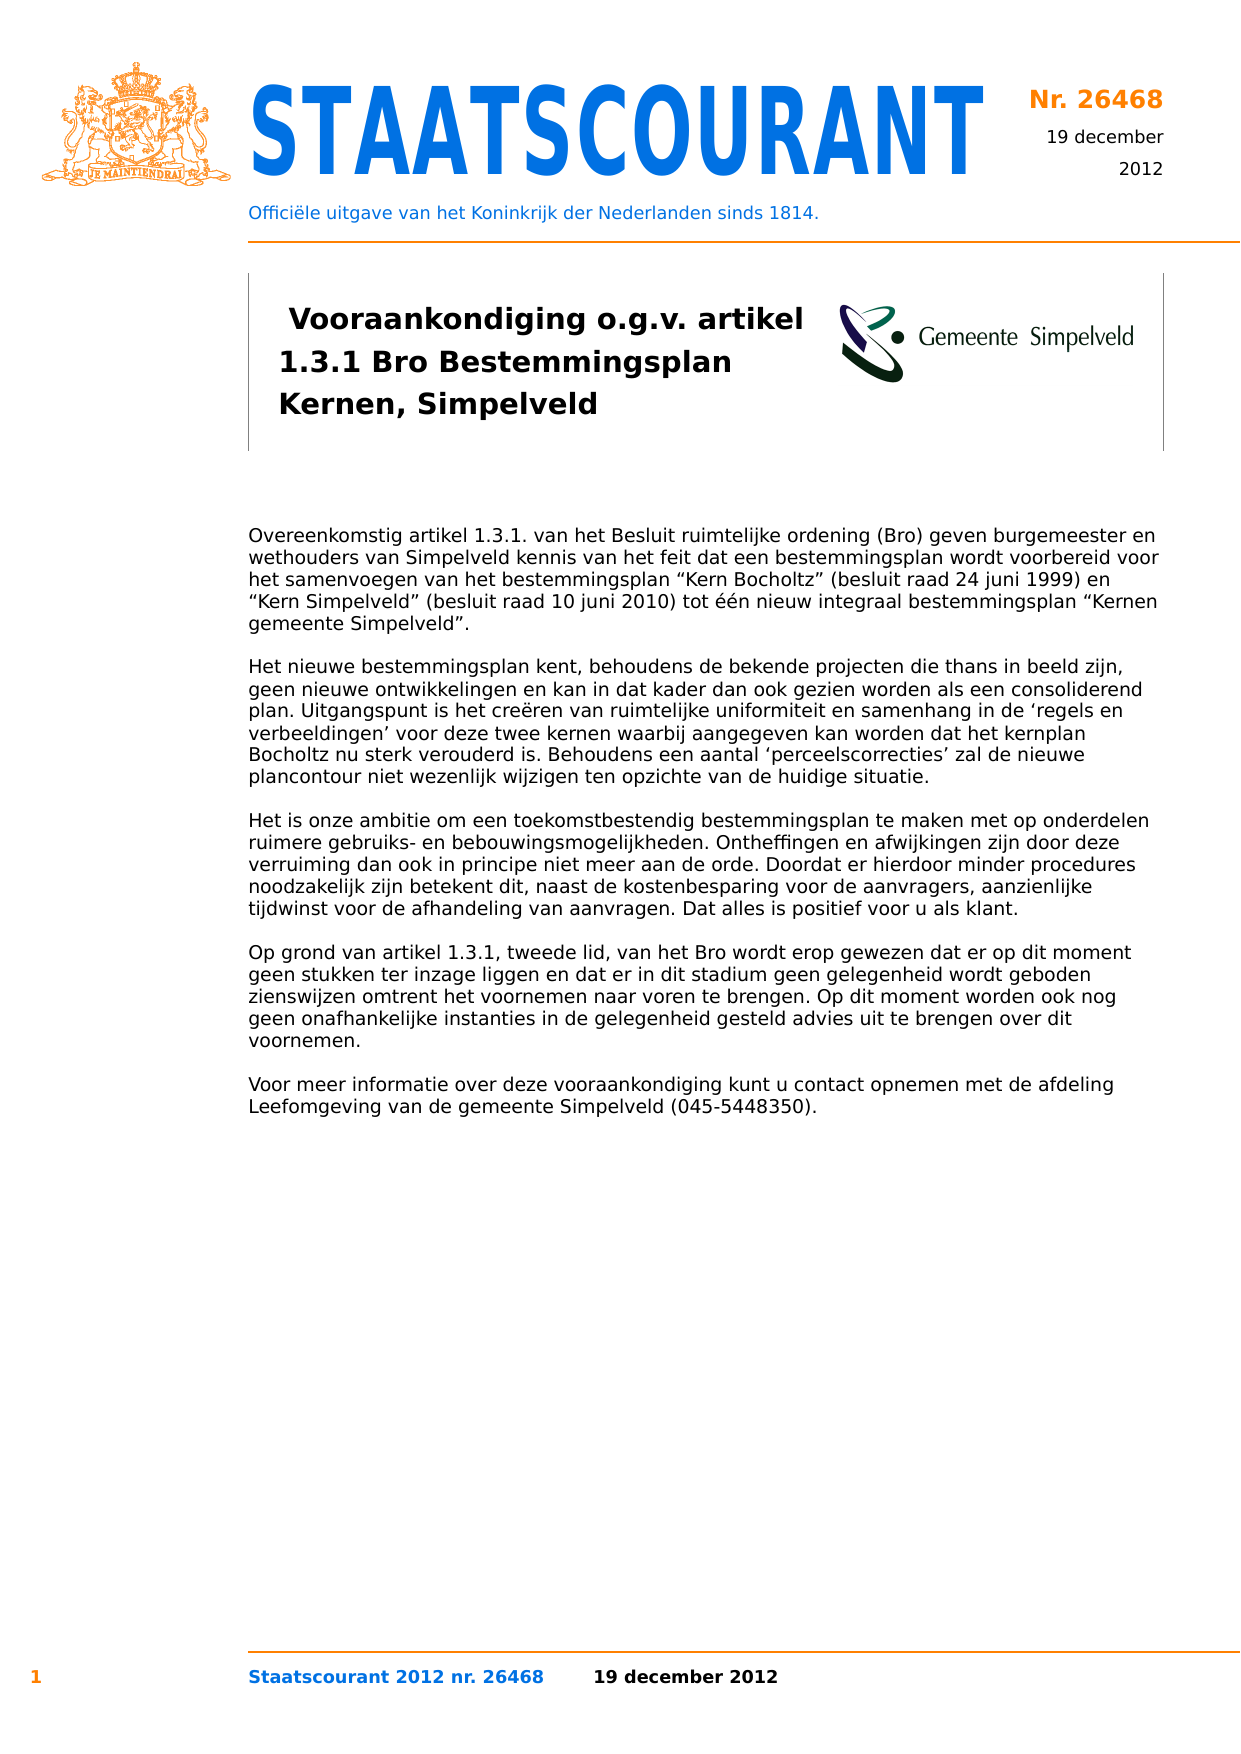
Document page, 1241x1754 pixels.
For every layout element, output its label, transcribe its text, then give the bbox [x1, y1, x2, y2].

subtitle Vooraankondiging o.g.v. artikel 1.3.1 Bro Bestemmingsplan Kernen, Simpelveld [249, 273, 1163, 451]
text Het nieuwe bestemmingsplan kent, behoudens de bekende projecten die thans in beeld zijn, geen nieuwe ontwikkelingen en kan in dat kader dan ook gezien worden als een consoliderend plan. Uitgangspunt is het creëren van ruimtelijke uniformiteit en samenhang in de ‘regels en verbeeldingen’ voor deze twee kernen waarbij aangegeven kan worden dat het kernplan Bocholtz nu sterk verouderd is. Behoudens een aantal ‘perceelscorrecties’ zal de nieuwe plancontour niet wezenlijk wijzigen ten opzichte van de huidige situatie. [248, 656, 1163, 788]
table_header Nr. 26468 [998, 62, 1240, 121]
table_cell 2012 [998, 153, 1240, 203]
text Het is onze ambitie om een toekomstbestendig bestemmingsplan te maken met op onderdelen ruimere gebruiks- en bebouwingsmogelijkheden. Ontheffingen en afwijkingen zijn door deze verruiming dan ook in principe niet meer aan de orde. Doordat er hierdoor minder procedures noodzakelijk zijn betekent dit, naast de kostenbesparing voor de aanvragers, aanzienlijke tijdwinst voor de afhandeling van aanvragen. Dat alles is positief voor u als klant. [248, 810, 1163, 920]
picture [838, 302, 1134, 386]
text Op grond van artikel 1.3.1, tweede lid, van het Bro wordt erop gewezen dat er op dit moment geen stukken ter inzage liggen en dat er in dit stadium geen gelegenheid wordt geboden zienswijzen omtrent het voornemen naar voren te brengen. Op dit moment worden ook nog geen onafhankelijke instanties in de gelegenheid gesteld advies uit te brengen over dit voornemen. [248, 942, 1163, 1052]
table_cell Officiële uitgave van het Koninkrijk der Nederlanden sinds 1814. [248, 203, 1240, 241]
text Overeenkomstig artikel 1.3.1. van het Besluit ruimtelijke ordening (Bro) geven burgemeester en wethouders van Simpelveld kennis van het feit dat een bestemmingsplan wordt voorbereid voor het samenvoegen van het bestemmingsplan “Kern Bocholtz” (besluit raad 24 juni 1999) en “Kern Simpelveld” (besluit raad 10 juni 2010) tot één nieuw integraal bestemmingsplan “Kernen gemeente Simpelveld”. [248, 525, 1163, 634]
table_cell 19 december [998, 121, 1240, 153]
table_header STAATSCOURANT [248, 62, 998, 203]
text Voor meer informatie over deze vooraankondiging kunt u contact opnemen met de afdeling Leefomgeving van de gemeente Simpelveld (045-5448350). [248, 1074, 1163, 1118]
picture [41, 62, 231, 186]
table_header [25, 62, 248, 241]
